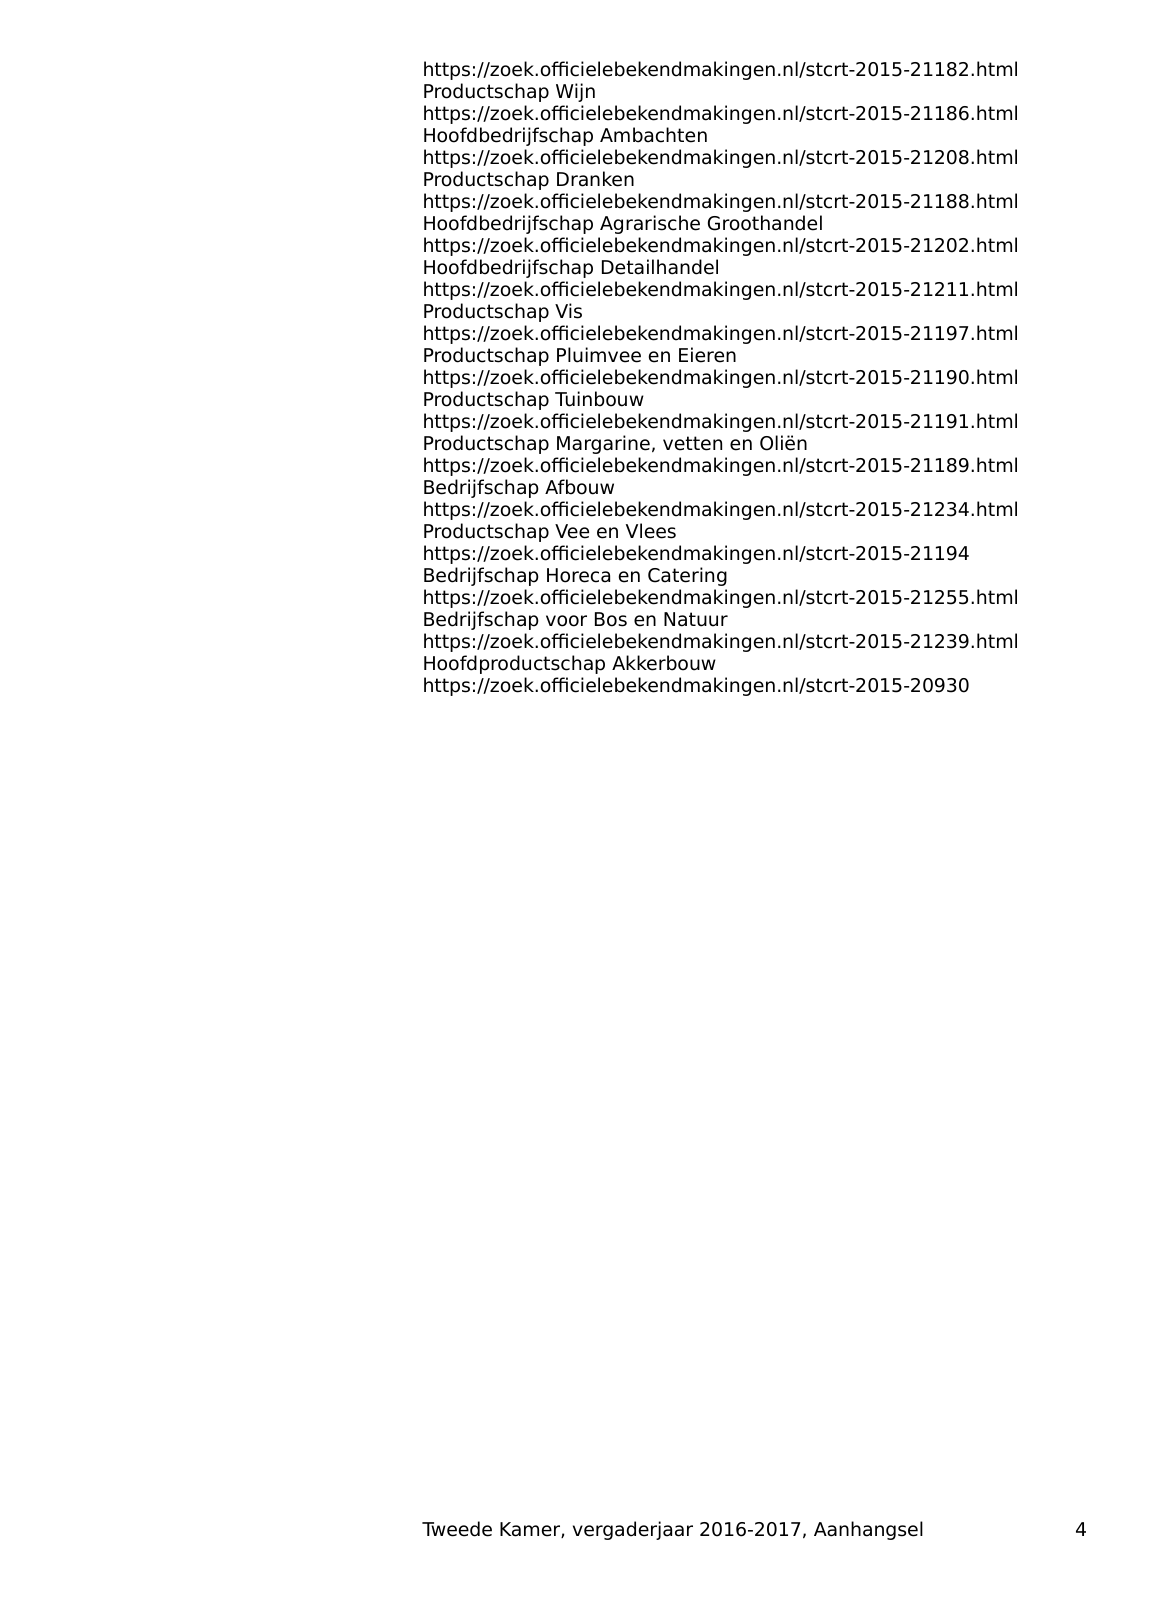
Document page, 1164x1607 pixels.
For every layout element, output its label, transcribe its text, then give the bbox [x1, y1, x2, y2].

text https://zoek.officielebekendmakingen.nl/stcrt-2015-21202.html [422, 235, 1087, 257]
text https://zoek.officielebekendmakingen.nl/stcrt-2015-21189.html [422, 455, 1087, 477]
text Hoofdproductschap Akkerbouw [422, 652, 1087, 674]
text Productschap Wijn [422, 81, 1087, 103]
text https://zoek.officielebekendmakingen.nl/stcrt-2015-21197.html [422, 323, 1087, 345]
text https://zoek.officielebekendmakingen.nl/stcrt-2015-21211.html [422, 279, 1087, 301]
text https://zoek.officielebekendmakingen.nl/stcrt-2015-21194 [422, 543, 1087, 564]
text https://zoek.officielebekendmakingen.nl/stcrt-2015-21255.html [422, 587, 1087, 608]
text Productschap Tuinbouw [422, 389, 1087, 411]
text https://zoek.officielebekendmakingen.nl/stcrt-2015-21208.html [422, 147, 1087, 169]
text https://zoek.officielebekendmakingen.nl/stcrt-2015-21186.html [422, 103, 1087, 125]
text Productschap Vis [422, 301, 1087, 323]
text Productschap Margarine, vetten en Oliën [422, 433, 1087, 455]
text Bedrijfschap voor Bos en Natuur [422, 608, 1087, 631]
text https://zoek.officielebekendmakingen.nl/stcrt-2015-21182.html [422, 59, 1087, 81]
text https://zoek.officielebekendmakingen.nl/stcrt-2015-21188.html [422, 191, 1087, 213]
text https://zoek.officielebekendmakingen.nl/stcrt-2015-21191.html [422, 411, 1087, 433]
text Bedrijfschap Horeca en Catering [422, 564, 1087, 587]
text https://zoek.officielebekendmakingen.nl/stcrt-2015-21190.html [422, 367, 1087, 389]
text Productschap Pluimvee en Eieren [422, 345, 1087, 367]
text Hoofdbedrijfschap Detailhandel [422, 257, 1087, 279]
text https://zoek.officielebekendmakingen.nl/stcrt-2015-20930 [422, 674, 1087, 696]
text https://zoek.officielebekendmakingen.nl/stcrt-2015-21234.html [422, 499, 1087, 521]
text Productschap Dranken [422, 169, 1087, 191]
text Productschap Vee en Vlees [422, 521, 1087, 543]
text https://zoek.officielebekendmakingen.nl/stcrt-2015-21239.html [422, 631, 1087, 652]
text Hoofdbedrijfschap Agrarische Groothandel [422, 213, 1087, 235]
text Hoofdbedrijfschap Ambachten [422, 125, 1087, 147]
text Bedrijfschap Afbouw [422, 477, 1087, 499]
